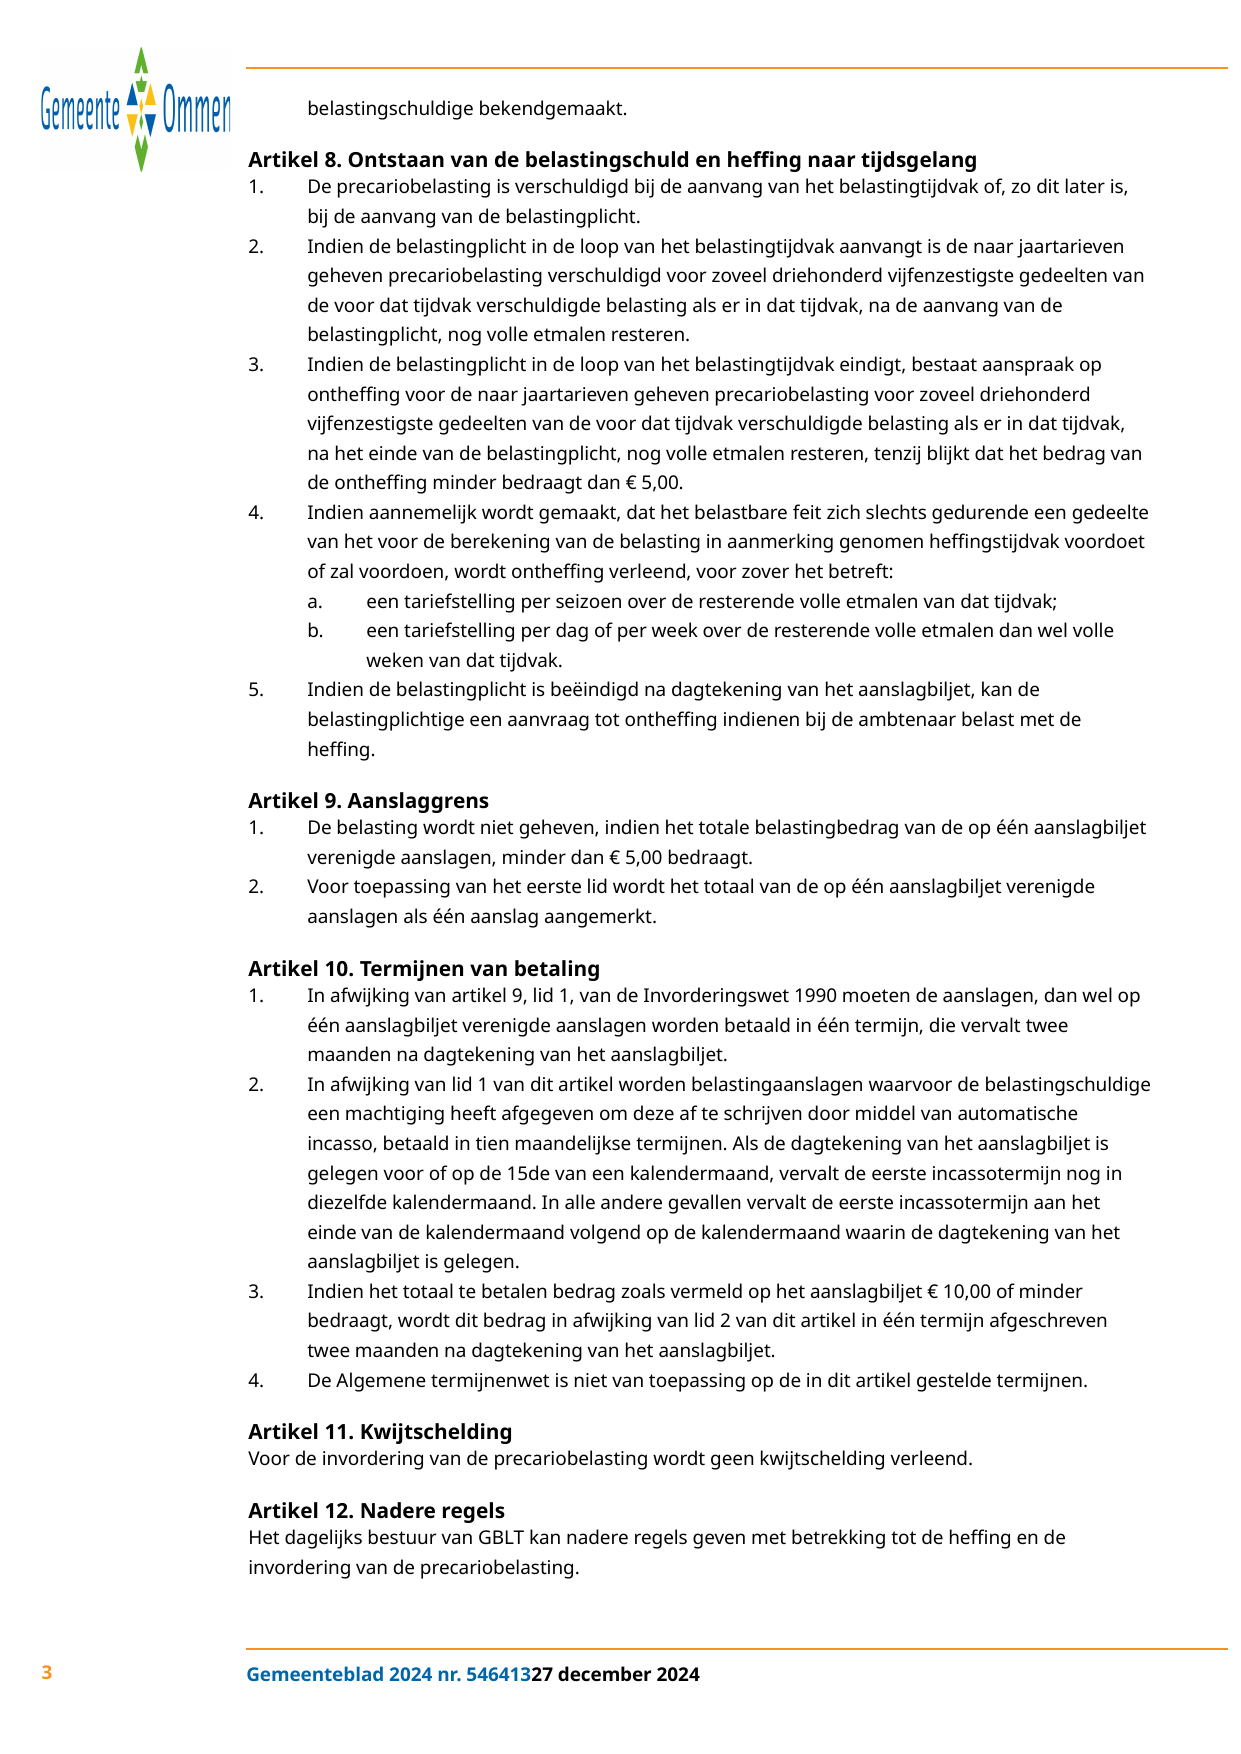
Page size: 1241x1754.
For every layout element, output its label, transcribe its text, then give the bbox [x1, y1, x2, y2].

list een tariefstelling per seizoen over de resterende volle etmalen van dat tijdvak; [307, 588, 1152, 613]
text Artikel 10. Termijnen van betaling [248, 954, 1152, 982]
text Artikel 12. Nadere regels [248, 1496, 1152, 1524]
text Artikel 8. Ontstaan van de belastingschuld en heffing naar tijdsgelang [248, 145, 1152, 174]
text Voor de invordering van de precariobelasting wordt geen kwijtschelding verleend. [248, 1446, 1152, 1471]
list De precariobelasting is verschuldigd bij de aanvang van het belastingtijdvak of, zo dit later is, bij de aanvang van de belastingplicht. [248, 174, 1152, 229]
list een tariefstelling per dag of per week over de resterende volle etmalen dan wel volle weken van dat tijdvak. [307, 617, 1152, 673]
text Artikel 9. Aanslaggrens [248, 786, 1152, 814]
list Indien de belastingplicht is beëindigd na dagtekening van het aanslagbiljet, kan de belastingplichtige een aanvraag tot ontheffing indienen bij de ambtenaar belast met de heffing. [248, 677, 1152, 761]
list De Algemene termijnenwet is niet van toepassing op de in dit artikel gestelde termijnen. [248, 1367, 1152, 1392]
list Voor toepassing van het eerste lid wordt het totaal van de op één aanslagbiljet verenigde aanslagen als één aanslag aangemerkt. [248, 874, 1152, 929]
list In afwijking van artikel 9, lid 1, van de Invorderingswet 1990 moeten de aanslagen, dan wel op één aanslagbiljet verenigde aanslagen worden betaald in één termijn, die vervalt twee maanden na dagtekening van het aanslagbiljet. [248, 982, 1152, 1067]
list Indien de belastingplicht in de loop van het belastingtijdvak eindigt, bestaat aanspraak op ontheffing voor de naar jaartarieven geheven precariobelasting voor zoveel driehonderd vijfenzestigste gedeelten van de voor dat tijdvak verschuldigde belasting als er in dat tijdvak, na het einde van de belastingplicht, nog volle etmalen resteren, tenzij blijkt dat het bedrag van de ontheffing minder bedraagt dan € 5,00. [248, 351, 1152, 495]
list De belasting wordt niet geheven, indien het totale belastingbedrag van de op één aanslagbiljet verenigde aanslagen, minder dan € 5,00 bedraagt. [248, 814, 1152, 870]
list belastingschuldige bekendgemaakt. [248, 95, 1152, 121]
list Indien aannemelijk wordt gemaakt, dat het belastbare feit zich slechts gedurende een gedeelte van het voor de berekening van de belasting in aanmerking genomen heffingstijdvak voordoet of zal voordoen, wordt ontheffing verleend, voor zover het betreft: [248, 499, 1152, 584]
list Indien de belastingplicht in de loop van het belastingtijdvak aanvangt is de naar jaartarieven geheven precariobelasting verschuldigd voor zoveel driehonderd vijfenzestigste gedeelten van de voor dat tijdvak verschuldigde belasting als er in dat tijdvak, na de aanvang van de belastingplicht, nog volle etmalen resteren. [248, 233, 1152, 347]
text Het dagelijks bestuur van GBLT kan nadere regels geven met betrekking tot de heffing en de invordering van de precariobelasting. [248, 1524, 1152, 1580]
list In afwijking van lid 1 van dit artikel worden belastingaanslagen waarvoor de belastingschuldige een machtiging heeft afgegeven om deze af te schrijven door middel van automatische incasso, betaald in tien maandelijkse termijnen. Als de dagtekening van het aanslagbiljet is gelegen voor of op de 15de van een kalendermaand, vervalt de eerste incassotermijn nog in diezelfde kalendermaand. In alle andere gevallen vervalt de eerste incassotermijn aan het einde van de kalendermaand volgend op de kalendermaand waarin de dagtekening van het aanslagbiljet is gelegen. [248, 1071, 1152, 1274]
picture [41, 47, 231, 172]
text Artikel 11. Kwijtschelding [248, 1417, 1152, 1446]
list Indien het totaal te betalen bedrag zoals vermeld op het aanslagbiljet € 10,00 of minder bedraagt, wordt dit bedrag in afwijking van lid 2 van dit artikel in één termijn afgeschreven twee maanden na dagtekening van het aanslagbiljet. [248, 1278, 1152, 1363]
